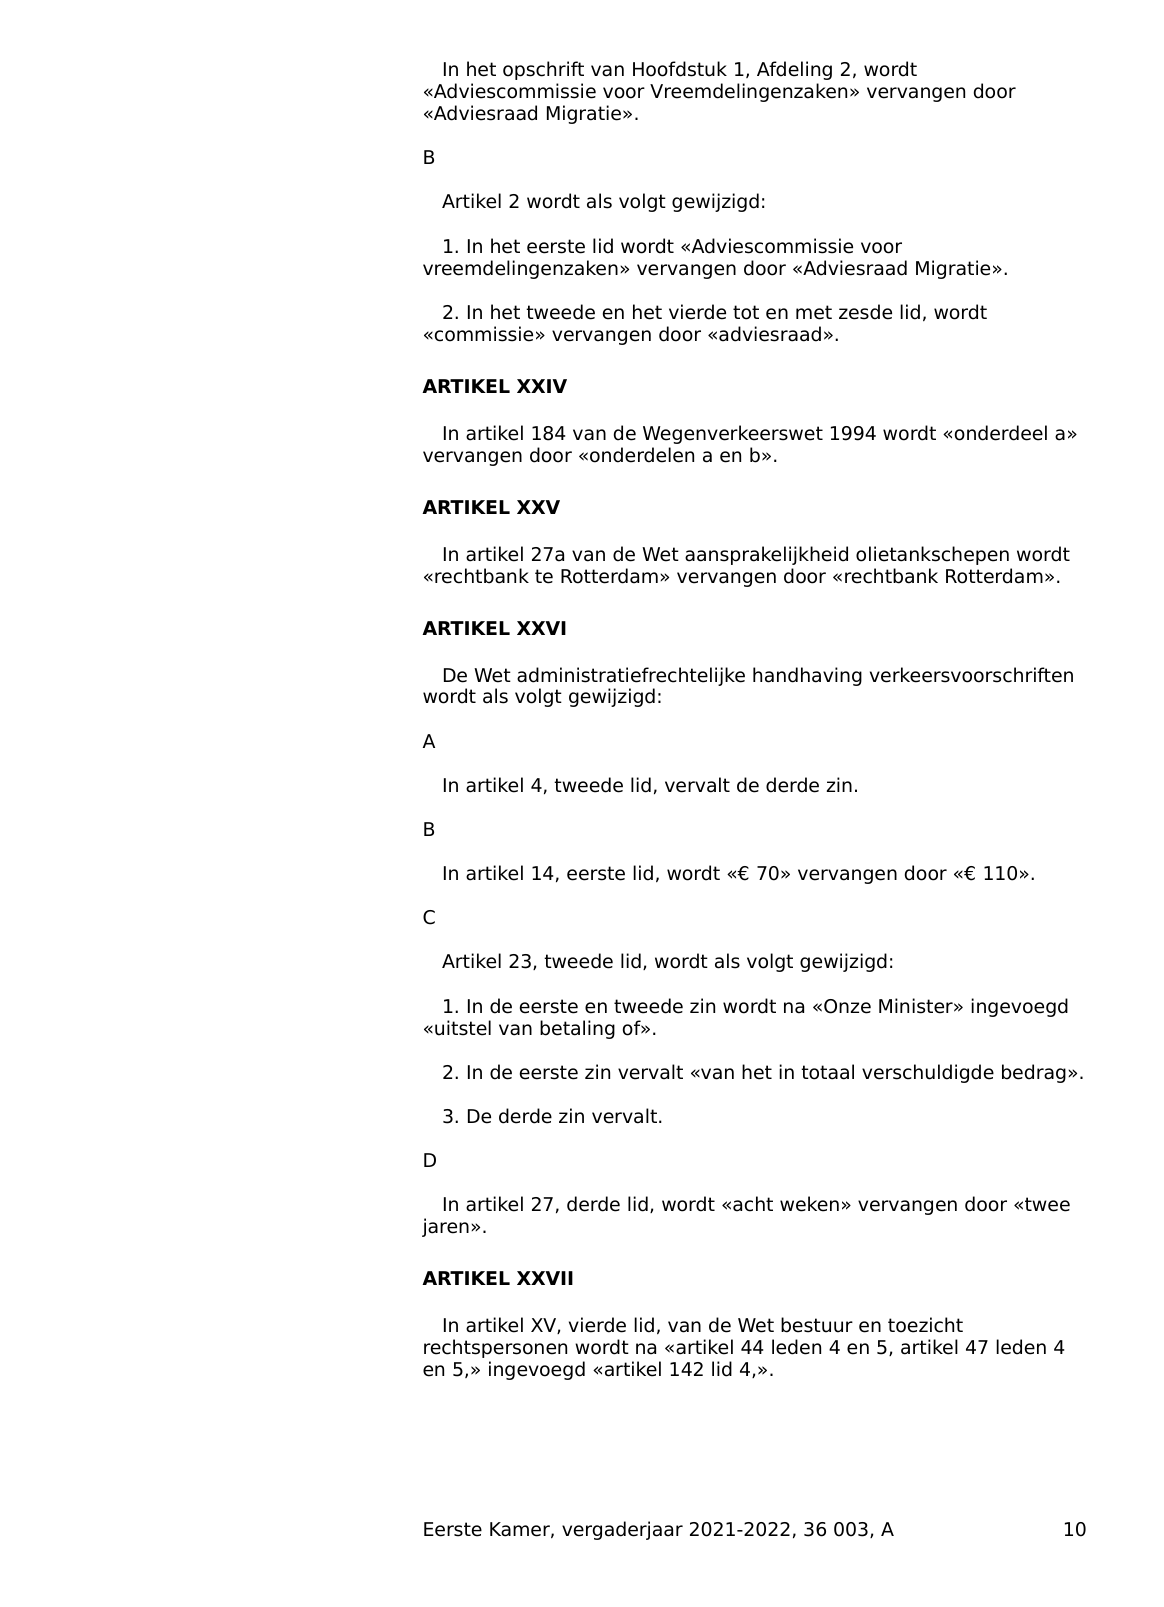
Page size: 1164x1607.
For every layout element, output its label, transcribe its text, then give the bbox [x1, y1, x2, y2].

text In artikel 184 van de Wegenverkeerswet 1994 wordt «onderdeel a» vervangen door «onderdelen a en b». [422, 423, 1087, 467]
text In artikel 4, tweede lid, vervalt de derde zin. [422, 775, 1087, 797]
text Artikel 23, tweede lid, wordt als volgt gewijzigd: [422, 951, 1087, 973]
text B [422, 147, 1087, 169]
text 1. In de eerste en tweede zin wordt na «Onze Minister» ingevoegd «uitstel van betaling of». [422, 996, 1087, 1039]
text 1. In het eerste lid wordt «Adviescommissie voor vreemdelingenzaken» vervangen door «Adviesraad Migratie». [422, 236, 1087, 279]
text De Wet administratiefrechtelijke handhaving verkeersvoorschriften wordt als volgt gewijzigd: [422, 664, 1087, 708]
text In artikel 14, eerste lid, wordt «€ 70» vervangen door «€ 110». [422, 863, 1087, 885]
text In artikel XV, vierde lid, van de Wet bestuur en toezicht rechtspersonen wordt na «artikel 44 leden 4 en 5, artikel 47 leden 4 en 5,» ingevoegd «artikel 142 lid 4,». [422, 1315, 1087, 1381]
subtitle ARTIKEL XXIV [422, 376, 1087, 398]
text 2. In het tweede en het vierde tot en met zesde lid, wordt «commissie» vervangen door «adviesraad». [422, 302, 1087, 346]
text 3. De derde zin vervalt. [422, 1106, 1087, 1128]
text In het opschrift van Hoofdstuk 1, Afdeling 2, wordt «Adviescommissie voor Vreemdelingenzaken» vervangen door «Adviesraad Migratie». [422, 59, 1087, 125]
text D [422, 1150, 1087, 1172]
text Artikel 2 wordt als volgt gewijzigd: [422, 191, 1087, 213]
text A [422, 731, 1087, 753]
subtitle ARTIKEL XXV [422, 497, 1087, 518]
text B [422, 819, 1087, 841]
text In artikel 27, derde lid, wordt «acht weken» vervangen door «twee jaren». [422, 1194, 1087, 1238]
text 2. In de eerste zin vervalt «van het in totaal verschuldigde bedrag». [422, 1062, 1087, 1084]
subtitle ARTIKEL XXVII [422, 1268, 1087, 1290]
text In artikel 27a van de Wet aansprakelijkheid olietankschepen wordt «rechtbank te Rotterdam» vervangen door «rechtbank Rotterdam». [422, 543, 1087, 587]
text C [422, 907, 1087, 929]
subtitle ARTIKEL XXVI [422, 617, 1087, 639]
